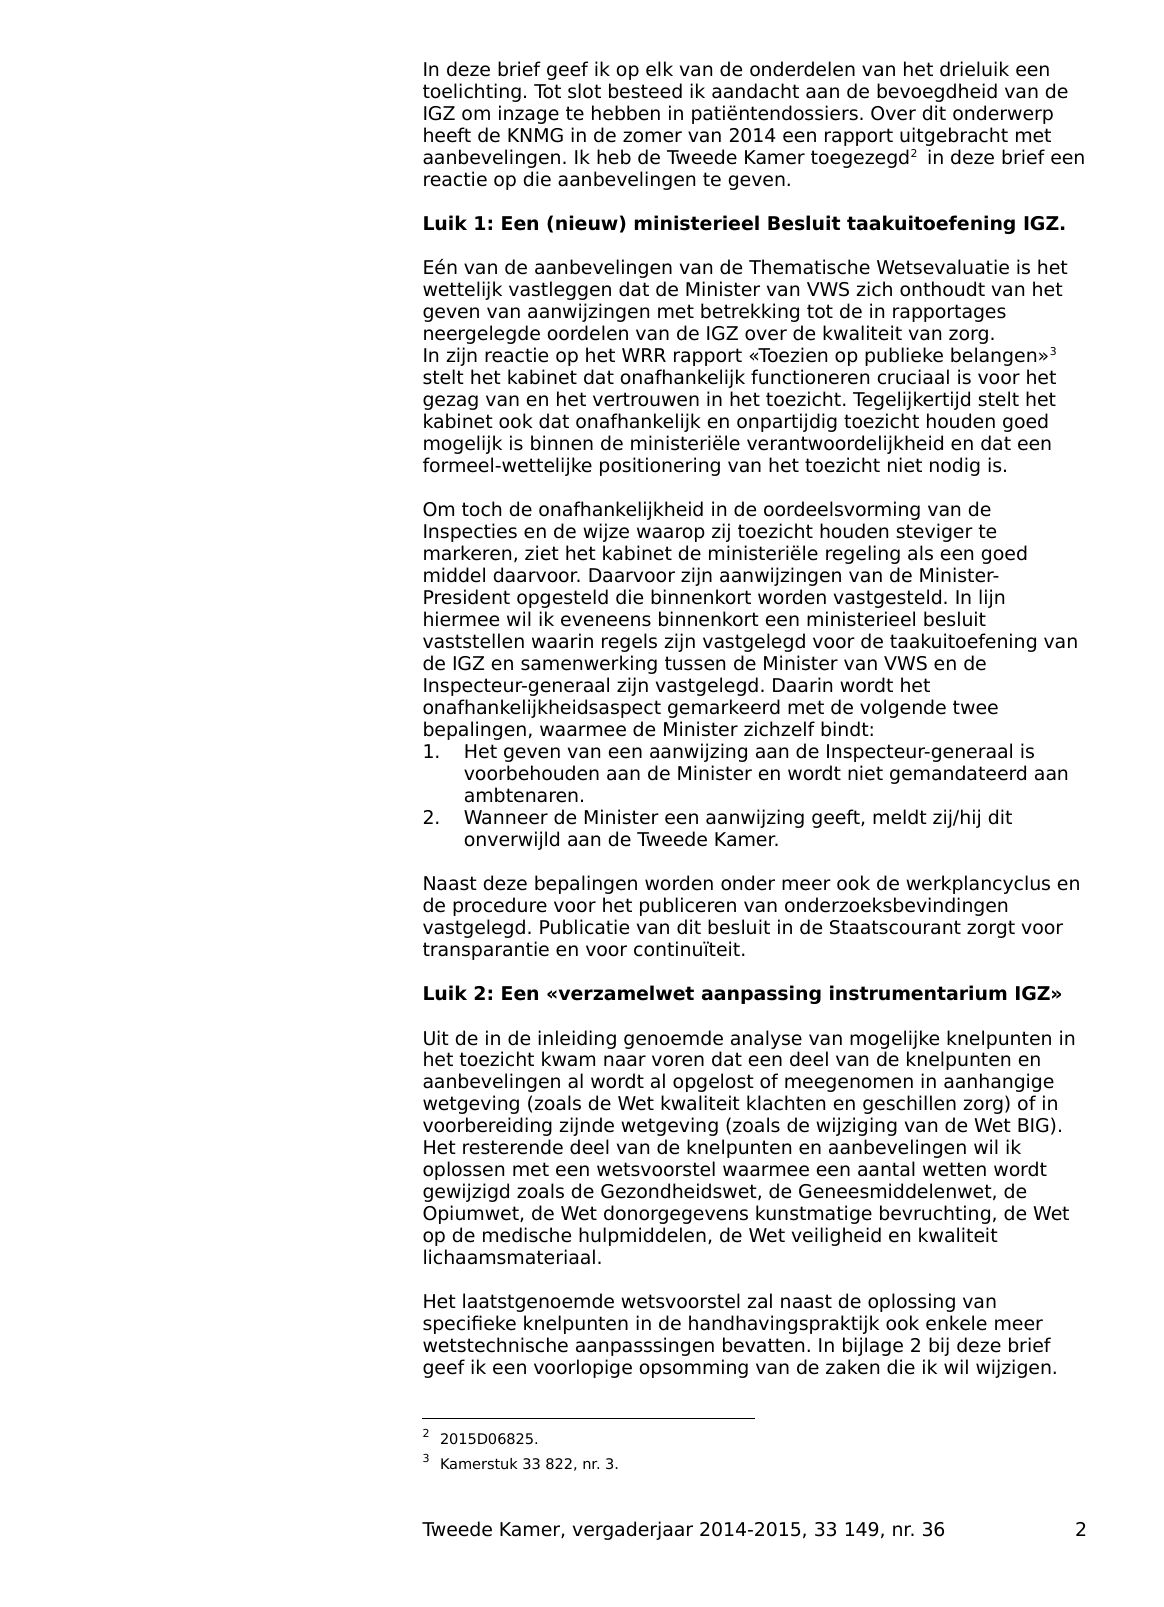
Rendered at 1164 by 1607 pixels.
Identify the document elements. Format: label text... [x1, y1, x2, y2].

text Eén van de aanbevelingen van de Thematische Wetsevaluatie is het wettelijk vastleggen dat de Minister van VWS zich onthoudt van het geven van aanwijzingen met betrekking tot de in rapportages neergelegde oordelen van de IGZ over de kwaliteit van zorg. [422, 257, 1087, 345]
text Om toch de onafhankelijkheid in de oordeelsvorming van de Inspecties en de wijze waarop zij toezicht houden steviger te markeren, ziet het kabinet de ministeriële regeling als een goed middel daarvoor. Daarvoor zijn aanwijzingen van de Minister- President opgesteld die binnenkort worden vastgesteld. In lijn hiermee wil ik eveneens binnenkort een ministerieel besluit vaststellen waarin regels zijn vastgelegd voor de taakuitoefening van de IGZ en samenwerking tussen de Minister van VWS en de Inspecteur-generaal zijn vastgelegd. Daarin wordt het onafhankelijkheidsaspect gemarkeerd met de volgende twee bepalingen, waarmee de Minister zichzelf bindt: [422, 499, 1087, 741]
text Het resterende deel van de knelpunten en aanbevelingen wil ik oplossen met een wetsvoorstel waarmee een aantal wetten wordt gewijzigd zoals de Gezondheidswet, de Geneesmiddelenwet, de Opiumwet, de Wet donorgegevens kunstmatige bevruchting, de Wet op de medische hulpmiddelen, de Wet veiligheid en kwaliteit lichaamsmateriaal. [422, 1137, 1087, 1269]
text In deze brief geef ik op elk van de onderdelen van het drieluik een toelichting. Tot slot besteed ik aandacht aan de bevoegdheid van de IGZ om inzage te hebben in patiëntendossiers. Over dit onderwerp heeft de KNMG in de zomer van 2014 een rapport uitgebracht met aanbevelingen. Ik heb de Tweede Kamer toegezegd in deze brief een reactie op die aanbevelingen te geven. [422, 59, 1087, 191]
subtitle Luik 1: Een (nieuw) ministerieel Besluit taakuitoefening IGZ. [422, 213, 1087, 235]
text 2. Wanneer de Minister een aanwijzing geeft, meldt zij/hij dit onverwijld aan de Tweede Kamer. [422, 807, 1087, 851]
text 1. Het geven van een aanwijzing aan de Inspecteur-generaal is voorbehouden aan de Minister en wordt niet gemandateerd aan ambtenaren. [422, 741, 1087, 807]
text Kamerstuk 33 822, nr. 3. [422, 1452, 1087, 1474]
text Het laatstgenoemde wetsvoorstel zal naast de oplossing van specifieke knelpunten in de handhavingspraktijk ook enkele meer wetstechnische aanpasssingen bevatten. In bijlage 2 bij deze brief geef ik een voorlopige opsomming van de zaken die ik wil wijzigen. [422, 1291, 1087, 1379]
text In zijn reactie op het WRR rapport «Toezien op publieke belangen» stelt het kabinet dat onafhankelijk functioneren cruciaal is voor het gezag van en het vertrouwen in het toezicht. Tegelijkertijd stelt het kabinet ook dat onafhankelijk en onpartijdig toezicht houden goed mogelijk is binnen de ministeriële verantwoordelijkheid en dat een formeel-wettelijke positionering van het toezicht niet nodig is. [422, 345, 1087, 477]
subtitle Luik 2: Een «verzamelwet aanpassing instrumentarium IGZ» [422, 983, 1087, 1005]
text 2015D06825. [422, 1427, 1087, 1449]
text Uit de in de inleiding genoemde analyse van mogelijke knelpunten in het toezicht kwam naar voren dat een deel van de knelpunten en aanbevelingen al wordt al opgelost of meegenomen in aanhangige wetgeving (zoals de Wet kwaliteit klachten en geschillen zorg) of in voorbereiding zijnde wetgeving (zoals de wijziging van de Wet BIG). [422, 1027, 1087, 1137]
text Naast deze bepalingen worden onder meer ook de werkplancyclus en de procedure voor het publiceren van onderzoeksbevindingen vastgelegd. Publicatie van dit besluit in de Staatscourant zorgt voor transparantie en voor continuïteit. [422, 873, 1087, 961]
